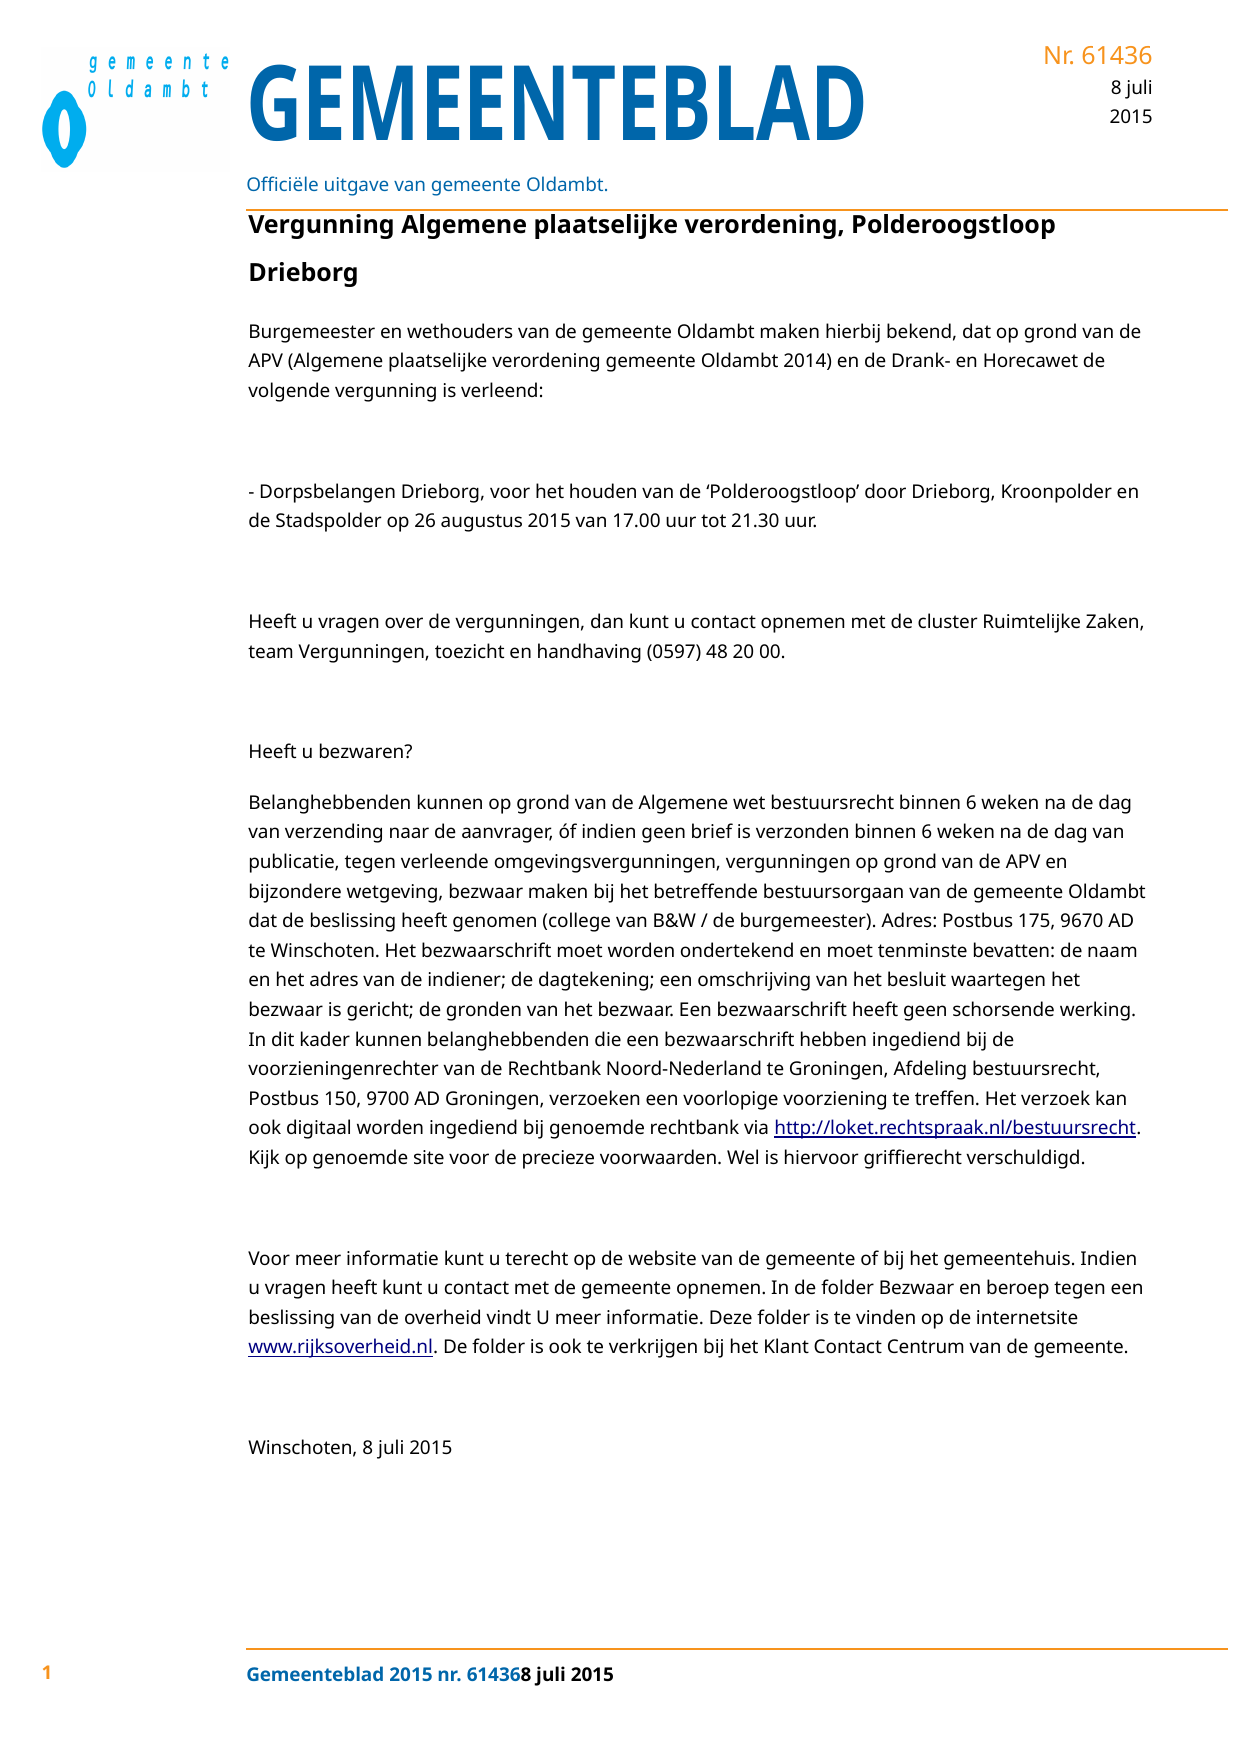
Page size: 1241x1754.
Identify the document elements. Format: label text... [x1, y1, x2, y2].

text Heeft u vragen over de vergunningen, dan kunt u contact opnemen met de cluster Ruimtelijke Zaken, team Vergunningen, toezicht en handhaving (0597) 48 20 00. [248, 608, 1152, 664]
picture [41, 47, 231, 172]
text Voor meer informatie kunt u terecht op de website van de gemeente of bij het gemeentehuis. Indien u vragen heeft kunt u contact met de gemeente opnemen. In de folder Bezwaar en beroep tegen een beslissing van de overheid vindt U meer informatie. Deze folder is te vinden op de internetsite www.rijksoverheid.nl. De folder is ook te verkrijgen bij het Klant Contact Centrum van de gemeente. [248, 1245, 1152, 1359]
text Heeft u bezwaren? [248, 739, 1152, 764]
text Belanghebbenden kunnen op grond van de Algemene wet bestuursrecht binnen 6 weken na de dag van verzending naar de aanvrager, óf indien geen brief is verzonden binnen 6 weken na de dag van publicatie, tegen verleende omgevingsvergunningen, vergunningen op grond van de APV en bijzondere wetgeving, bezwaar maken bij het betreffende bestuursorgaan van de gemeente Oldambt dat de beslissing heeft genomen (college van B&W / de burgemeester). Adres: Postbus 175, 9670 AD te Winschoten. Het bezwaarschrift moet worden ondertekend en moet tenminste bevatten: de naam en het adres van de indiener; de dagtekening; een omschrijving van het besluit waartegen het bezwaar is gericht; de gronden van het bezwaar. Een bezwaarschrift heeft geen schorsende werking. In dit kader kunnen belanghebbenden die een bezwaarschrift hebben ingediend bij de voorzieningenrechter van de Rechtbank Noord-Nederland te Groningen, Afdeling bestuursrecht, Postbus 150, 9700 AD Groningen, verzoeken een voorlopige voorziening te treffen. Het verzoek kan ook digitaal worden ingediend bij genoemde rechtbank via http://loket.rechtspraak.nl/bestuursrecht. Kijk op genoemde site voor de precieze voorwaarden. Wel is hiervoor griffierecht verschuldigd. [248, 789, 1152, 1170]
text - Dorpsbelangen Drieborg, voor het houden van de ‘Polderoogstloop’ door Drieborg, Kroonpolder en de Stadspolder op 26 augustus 2015 van 17.00 uur tot 21.30 uur. [248, 478, 1152, 533]
text Vergunning Algemene plaatselijke verordening, Polderoogstloop Drieborg [248, 211, 1152, 288]
text Winschoten, 8 juli 2015 [248, 1434, 1152, 1460]
text Burgemeester en wethouders van de gemeente Oldambt maken hierbij bekend, dat op grond van de APV (Algemene plaatselijke verordening gemeente Oldambt 2014) en de Drank- en Horecawet de volgende vergunning is verleend: [248, 318, 1152, 403]
